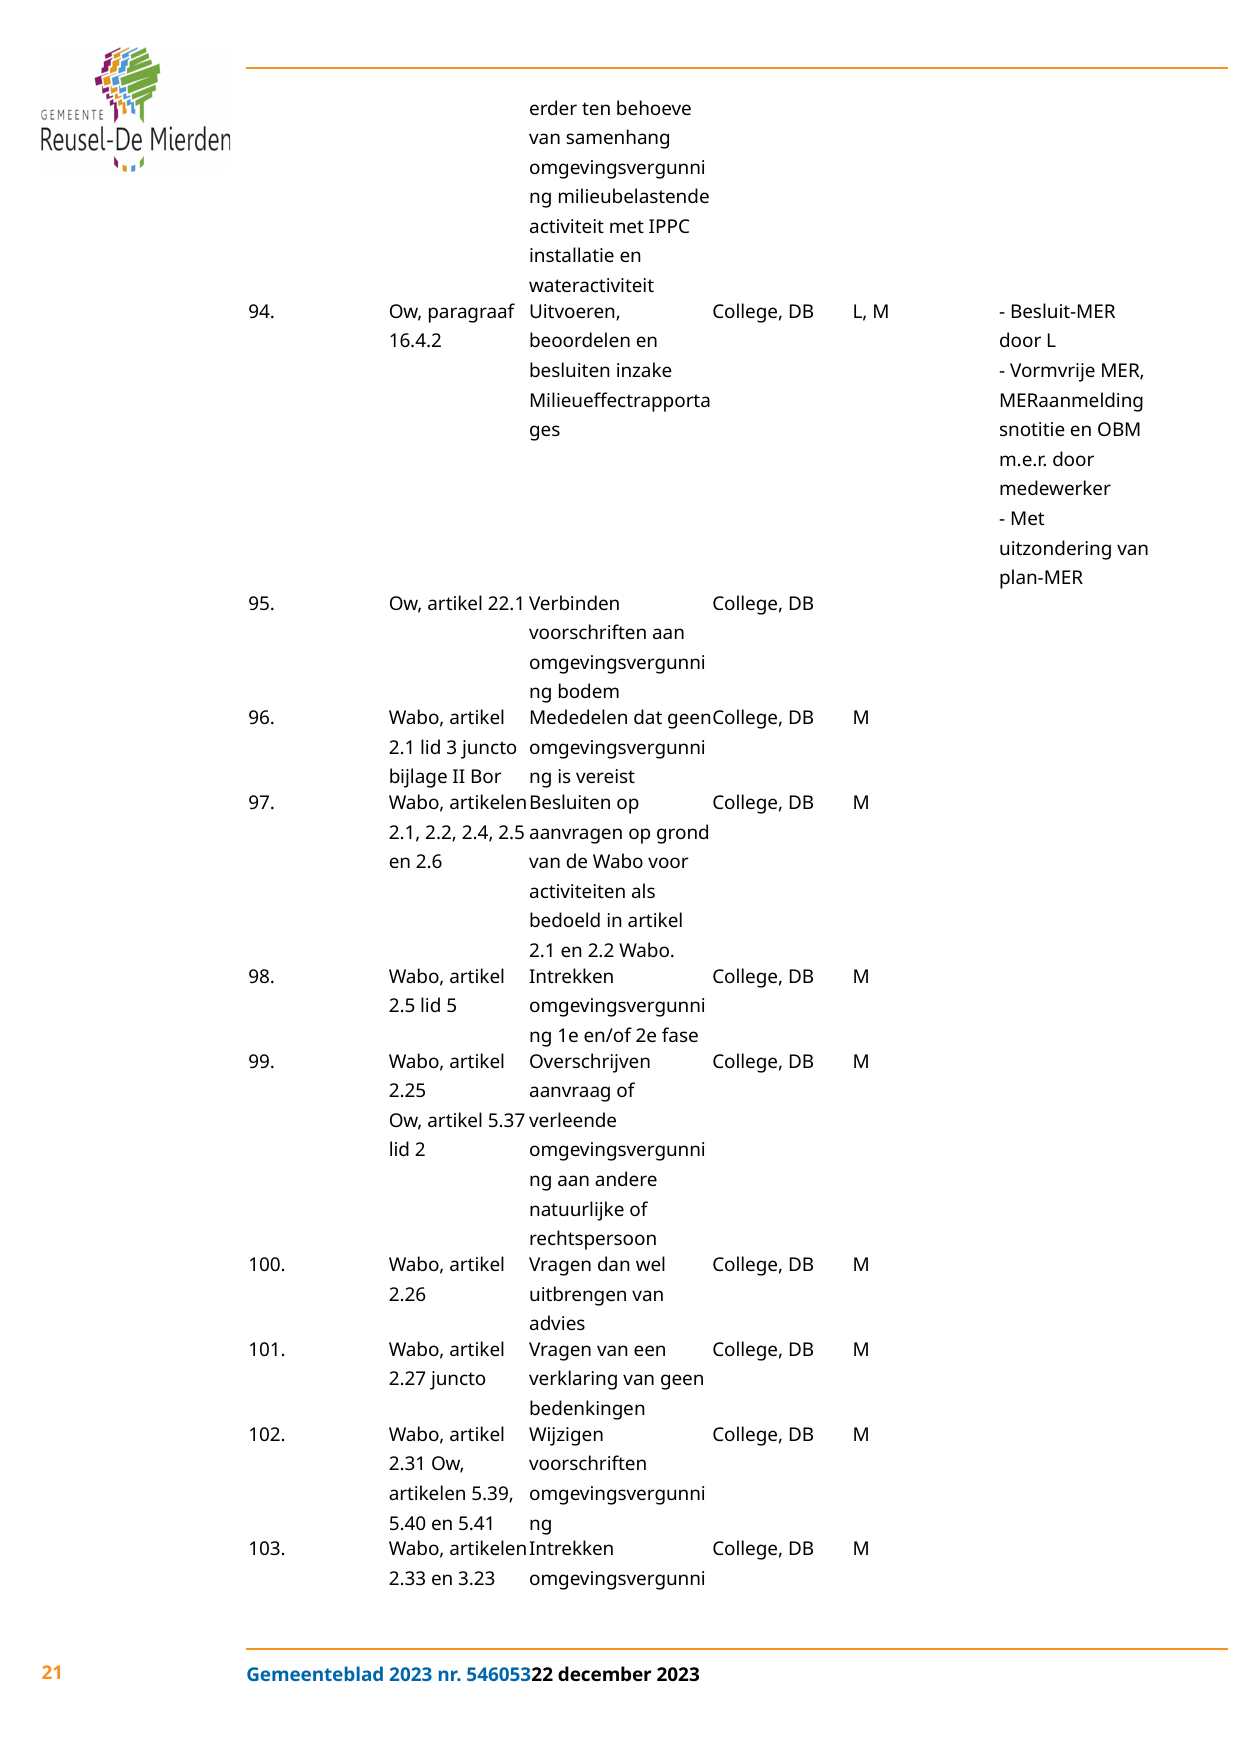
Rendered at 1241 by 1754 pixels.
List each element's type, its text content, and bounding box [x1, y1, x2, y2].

table_cell Wabo, artikel 2.26 [389, 1251, 529, 1336]
table_cell M [853, 963, 999, 1048]
table_cell 101. [248, 1336, 388, 1421]
table_cell [999, 1336, 1152, 1421]
table_cell College, DB [712, 963, 852, 1048]
table_cell [999, 1421, 1152, 1535]
table_cell [999, 1535, 1152, 1591]
table_cell M [853, 789, 999, 963]
table_cell [999, 963, 1152, 1048]
table_cell Wabo, artikel 2.5 lid 5 [389, 963, 529, 1048]
table_cell [999, 95, 1152, 298]
table_cell College, DB [712, 1535, 852, 1591]
table_cell M [853, 1251, 999, 1336]
table_cell College, DB [712, 1251, 852, 1336]
table_cell M [853, 1421, 999, 1535]
table_cell Vragen van een verklaring van geen bedenkingen [529, 1336, 712, 1421]
table_cell 103. [248, 1535, 388, 1591]
table_cell Ow, paragraaf 16.4.2 [389, 298, 529, 590]
table_cell [712, 95, 852, 298]
table_cell Wabo, artikel 2.1 lid 3 juncto bijlage II Bor [389, 705, 529, 789]
table_cell M [853, 1535, 999, 1591]
table_cell 95. [248, 590, 388, 704]
picture [41, 47, 231, 172]
table_cell [389, 95, 529, 298]
table_cell [999, 705, 1152, 789]
table_cell [999, 590, 1152, 704]
table_cell [999, 1048, 1152, 1251]
table_cell 96. [248, 705, 388, 789]
table_cell Besluiten op aanvragen op grond van de Wabo voor activiteiten als bedoeld in artikel 2.1 en 2.2 Wabo. [529, 789, 712, 963]
table_cell College, DB [712, 705, 852, 789]
table_cell M [853, 1048, 999, 1251]
table_cell 94. [248, 298, 388, 590]
table_cell Wabo, artikelen 2.1, 2.2, 2.4, 2.5 en 2.6 [389, 789, 529, 963]
table_cell Mededelen dat geen omgevingsvergunning is vereist [529, 705, 712, 789]
table_cell 97. [248, 789, 388, 963]
table_cell College, DB [712, 1336, 852, 1421]
table_cell 100. [248, 1251, 388, 1336]
table_cell Intrekken omgevingsvergunning 1e en/of 2e fase [529, 963, 712, 1048]
table_cell Uitvoeren, beoordelen en besluiten inzake Milieueffectrapportages [529, 298, 712, 590]
table_cell 98. [248, 963, 388, 1048]
table_cell Intrekken omgevingsvergunni [529, 1535, 712, 1591]
table_cell [999, 1251, 1152, 1336]
table_cell Vragen dan wel uitbrengen van advies [529, 1251, 712, 1336]
table_cell Wabo, artikelen 2.33 en 3.23 [389, 1535, 529, 1591]
table_cell Wijzigen voorschriften omgevingsvergunning [529, 1421, 712, 1535]
table_cell 102. [248, 1421, 388, 1535]
table_cell L, M [853, 298, 999, 590]
table_cell [248, 95, 388, 298]
table_cell erder ten behoeve van samenhang omgevingsvergunning milieubelastende activiteit met IPPC installatie en wateractiviteit [529, 95, 712, 298]
table_cell Overschrijven aanvraag of verleende omgevingsvergunning aan andere natuurlijke of rechtspersoon [529, 1048, 712, 1251]
table_cell Ow, artikel 22.1 [389, 590, 529, 704]
table_cell [853, 95, 999, 298]
table_cell 99. [248, 1048, 388, 1251]
table_cell College, DB [712, 1048, 852, 1251]
table_cell Wabo, artikel 2.25 Ow, artikel 5.37 lid 2 [389, 1048, 529, 1251]
table_cell Wabo, artikel 2.27 juncto [389, 1336, 529, 1421]
table_cell College, DB [712, 590, 852, 704]
table_cell M [853, 705, 999, 789]
table_cell College, DB [712, 789, 852, 963]
table_cell [999, 789, 1152, 963]
table_cell Wabo, artikel 2.31 Ow, artikelen 5.39, 5.40 en 5.41 [389, 1421, 529, 1535]
table_cell College, DB [712, 298, 852, 590]
table_cell M [853, 1336, 999, 1421]
table_cell - Besluit-MER door L - Vormvrije MER, MERaanmeldingsnotitie en OBM m.e.r. door medewerker - Met uitzondering van plan-MER [999, 298, 1152, 590]
table_cell [853, 590, 999, 704]
table_cell College, DB [712, 1421, 852, 1535]
table_cell Verbinden voorschriften aan omgevingsvergunning bodem [529, 590, 712, 704]
